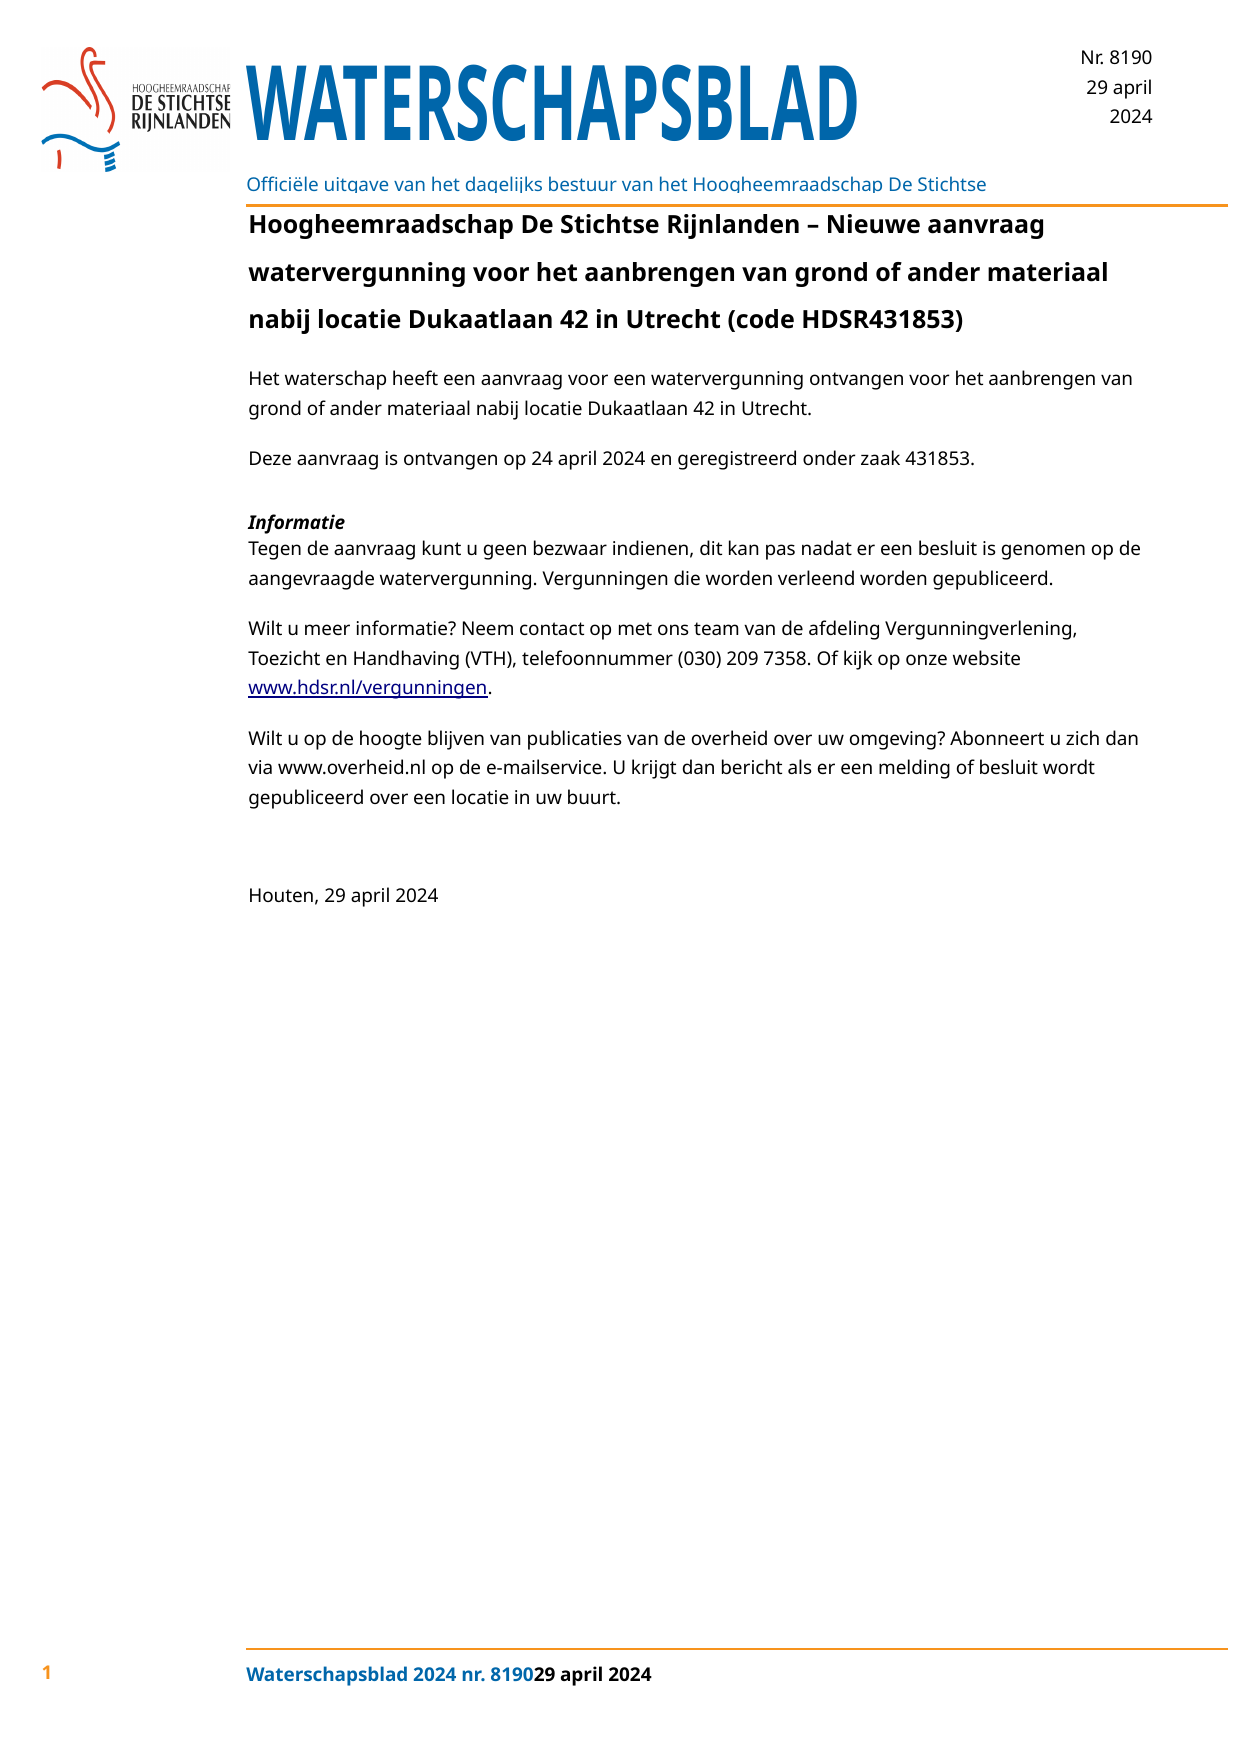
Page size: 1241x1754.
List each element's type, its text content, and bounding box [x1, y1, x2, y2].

text Wilt u op de hoogte blijven van publicaties van de overheid over uw omgeving? Abonneert u zich dan via www.overheid.nl op de e-mailservice. U krijgt dan bericht als er een melding of besluit wordt gepubliceerd over een locatie in uw buurt. [248, 725, 1152, 810]
text Houten, 29 april 2024 [248, 882, 1152, 908]
text Deze aanvraag is ontvangen op 24 april 2024 en geregistreerd onder zaak 431853. [248, 446, 1152, 471]
text Hoogheemraadschap De Stichtse Rijnlanden – Nieuwe aanvraag watervergunning voor het aanbrengen van grond of ander materiaal nabij locatie Dukaatlaan 42 in Utrecht (code HDSR431853) [248, 207, 1152, 336]
text Informatie [248, 509, 1152, 535]
picture [41, 47, 231, 172]
text Wilt u meer informatie? Neem contact op met ons team van de afdeling Vergunningverlening, Toezicht en Handhaving (VTH), telefoonnummer (030) 209 7358. Of kijk op onze website www.hdsr.nl/vergunningen. [248, 615, 1152, 700]
text Tegen de aanvraag kunt u geen bezwaar indienen, dit kan pas nadat er een besluit is genomen op de aangevraagde watervergunning. Vergunningen die worden verleend worden gepubliceerd. [248, 535, 1152, 591]
text Het waterschap heeft een aanvraag voor een watervergunning ontvangen voor het aanbrengen van grond of ander materiaal nabij locatie Dukaatlaan 42 in Utrecht. [248, 366, 1152, 421]
